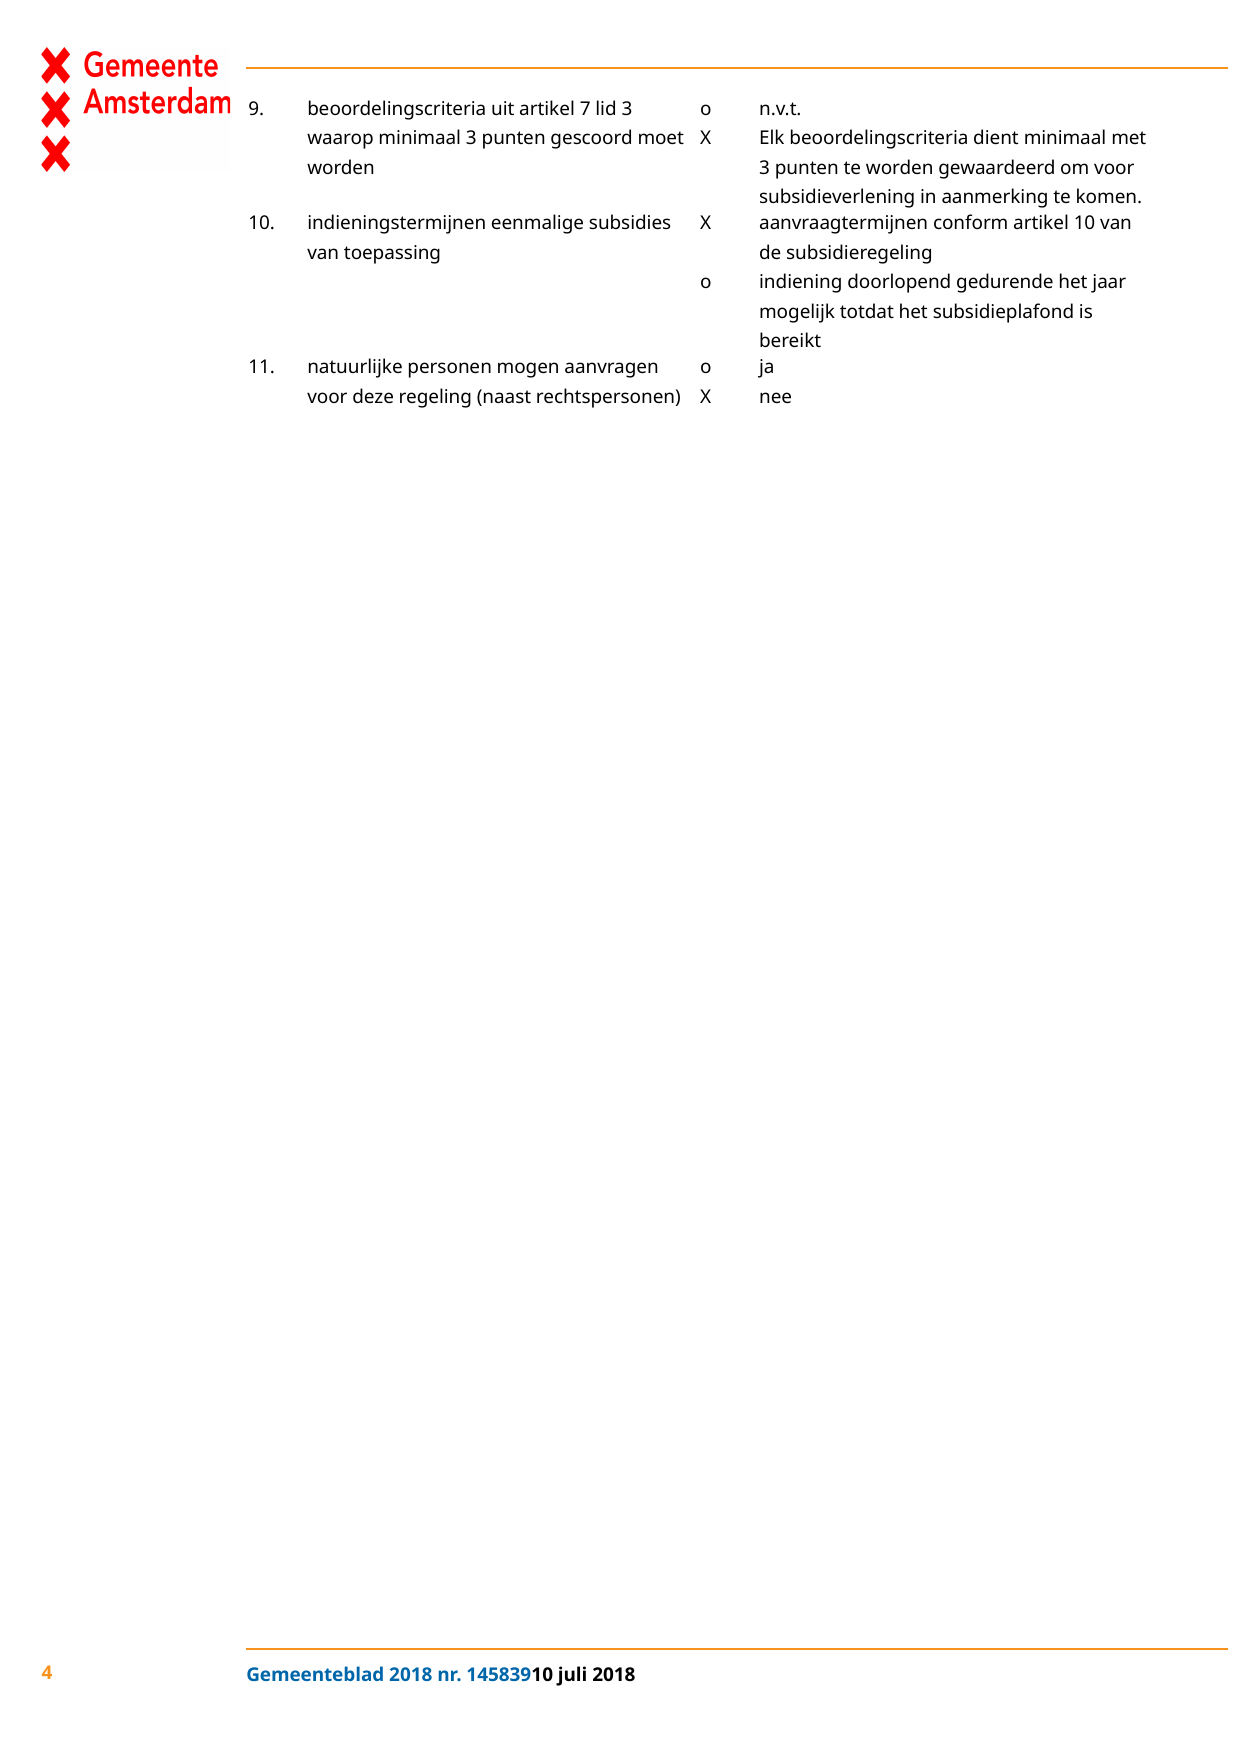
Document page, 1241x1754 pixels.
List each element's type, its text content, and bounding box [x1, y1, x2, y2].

picture [41, 47, 231, 172]
table_cell aanvraagtermijnen conform artikel 10 van de subsidieregeling indiening doorlopend gedurende het jaar mogelijk totdat het subsidieplafond is bereikt [700, 209, 1152, 353]
table_cell natuurlijke personen mogen aanvragen voor deze regeling (naast rechtspersonen) [248, 353, 700, 409]
table_cell indieningstermijnen eenmalige subsidies van toepassing [248, 209, 700, 353]
table_cell ja nee [700, 353, 1152, 409]
table_cell n.v.t. Elk beoordelingscriteria dient minimaal met 3 punten te worden gewaardeerd om voor subsidieverlening in aanmerking te komen. [700, 95, 1152, 209]
table_cell beoordelingscriteria uit artikel 7 lid 3 waarop minimaal 3 punten gescoord moet worden [248, 95, 700, 209]
